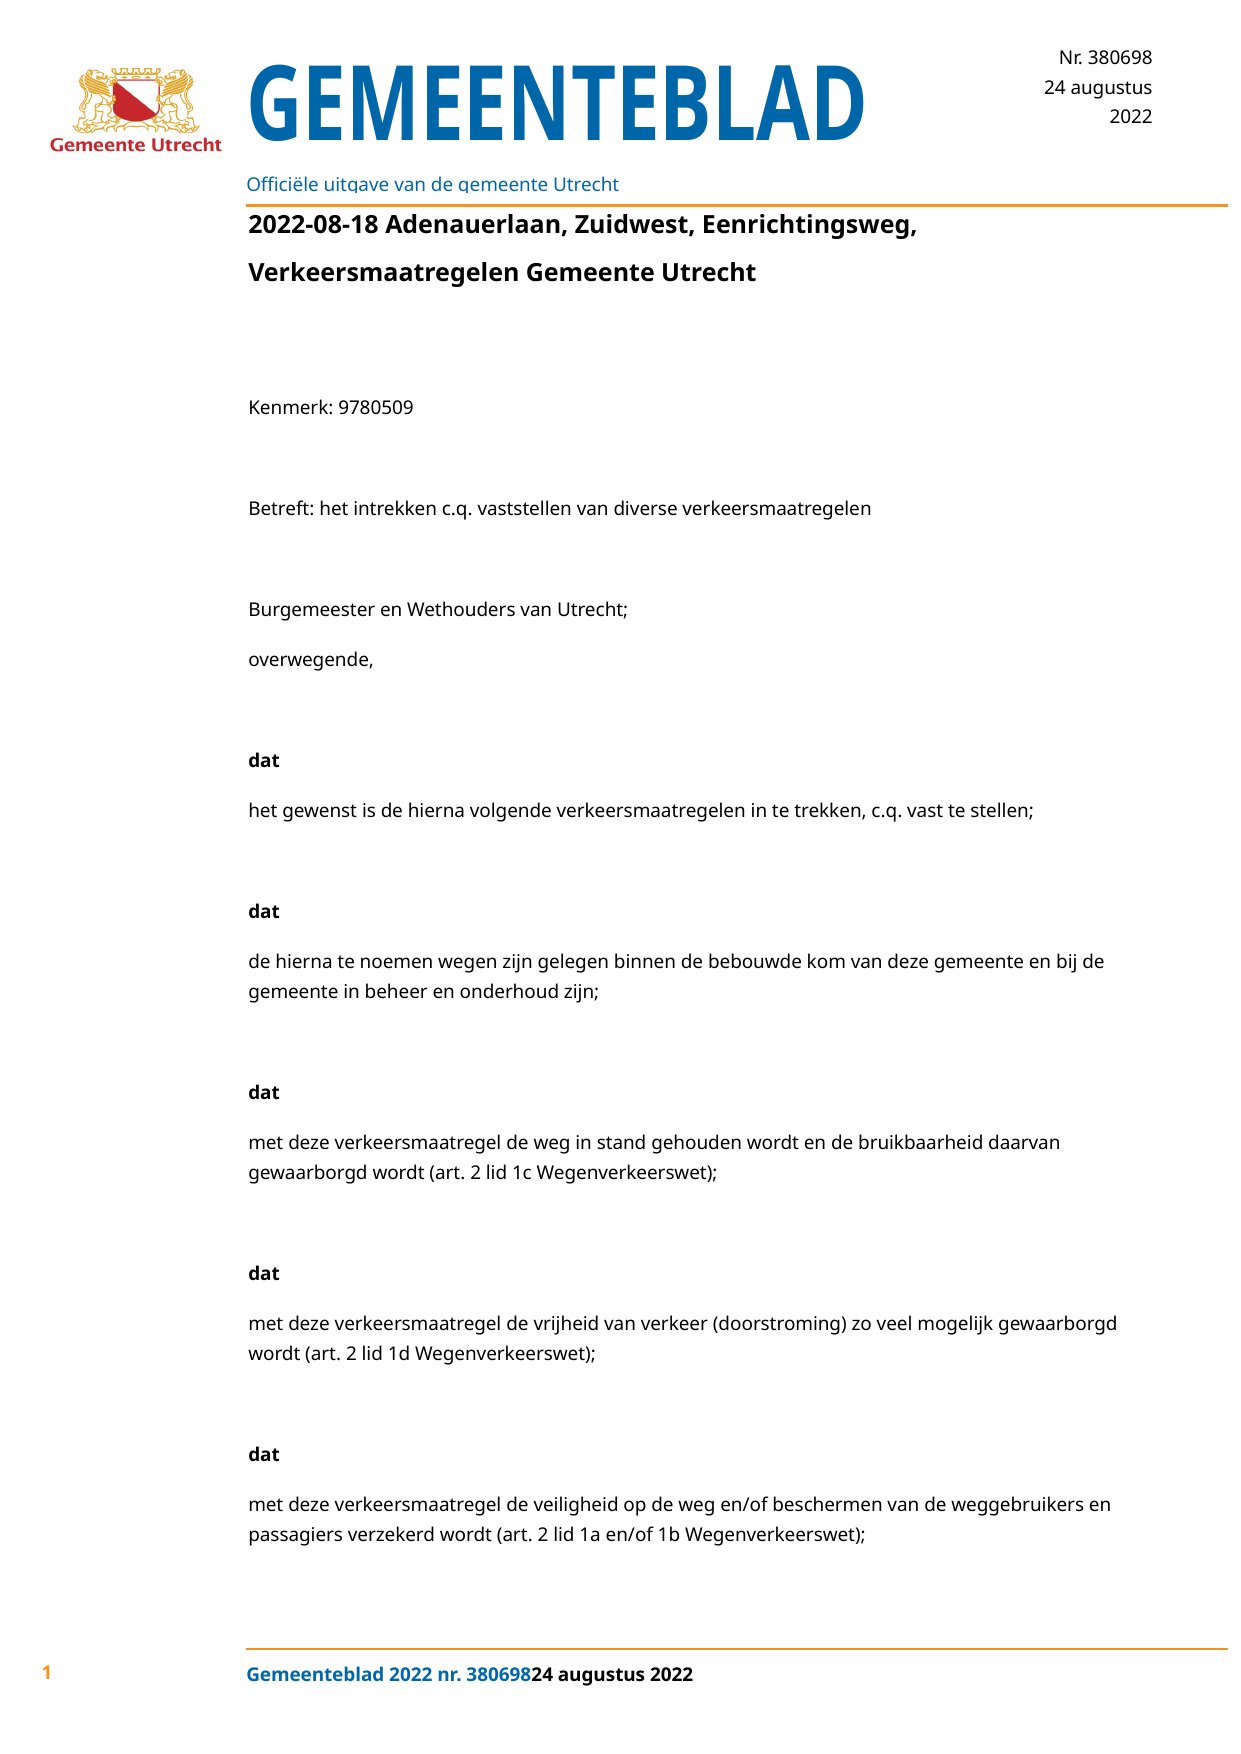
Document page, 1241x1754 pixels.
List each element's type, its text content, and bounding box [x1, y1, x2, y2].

text met deze verkeersmaatregel de weg in stand gehouden wordt en de bruikbaarheid daarvan gewaarborgd wordt (art. 2 lid 1c Wegenverkeerswet); [248, 1129, 1152, 1185]
text de hierna te noemen wegen zijn gelegen binnen de bebouwde kom van deze gemeente en bij de gemeente in beheer en onderhoud zijn; [248, 949, 1152, 1004]
picture [41, 47, 231, 172]
text Burgemeester en Wethouders van Utrecht; [248, 596, 1152, 621]
text met deze verkeersmaatregel de vrijheid van verkeer (doorstroming) zo veel mogelijk gewaarborgd wordt (art. 2 lid 1d Wegenverkeerswet); [248, 1310, 1152, 1366]
text dat [248, 1441, 1152, 1466]
text dat [248, 1260, 1152, 1286]
text 2022-08-18 Adenauerlaan, Zuidwest, Eenrichtingsweg, Verkeersmaatregelen Gemeente Utrecht [248, 207, 1152, 288]
text met deze verkeersmaatregel de veiligheid op de weg en/of beschermen van de weggebruikers en passagiers verzekerd wordt (art. 2 lid 1a en/of 1b Wegenverkeerswet); [248, 1491, 1152, 1546]
text het gewenst is de hierna volgende verkeersmaatregelen in te trekken, c.q. vast te stellen; [248, 797, 1152, 823]
text dat [248, 898, 1152, 924]
text Betreft: het intrekken c.q. vaststellen van diverse verkeersmaatregelen [248, 495, 1152, 521]
text overwegende, [248, 646, 1152, 672]
text dat [248, 747, 1152, 773]
text dat [248, 1079, 1152, 1105]
text Kenmerk: 9780509 [248, 394, 1152, 420]
